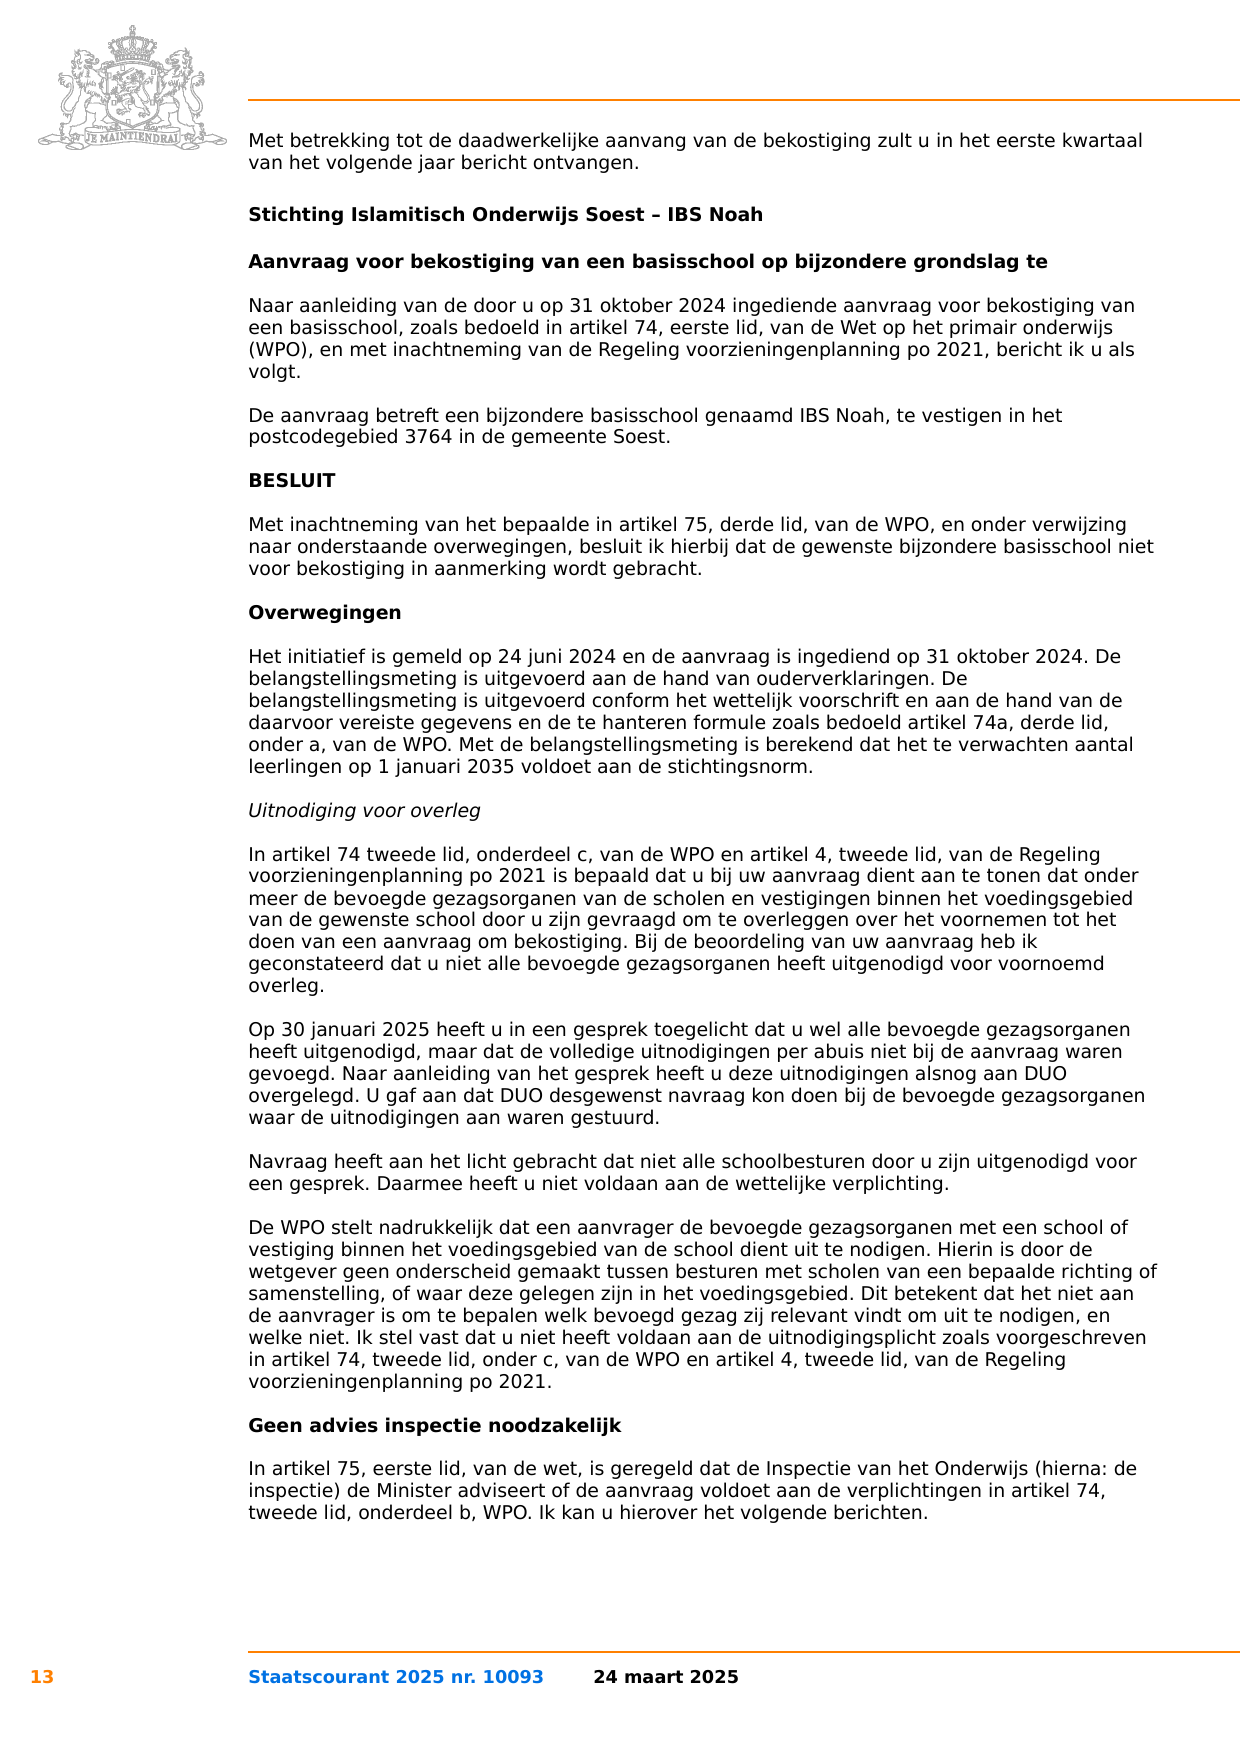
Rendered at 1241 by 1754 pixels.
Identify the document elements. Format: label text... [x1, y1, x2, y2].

text Met betrekking tot de daadwerkelijke aanvang van de bekostiging zult u in het eerste kwartaal van het volgende jaar bericht ontvangen. [248, 130, 1163, 174]
text De aanvraag betreft een bijzondere basisschool genaamd IBS Noah, te vestigen in het postcodegebied 3764 in de gemeente Soest. [248, 404, 1163, 448]
subtitle Uitnodiging voor overleg [248, 799, 1163, 822]
text Met inachtneming van het bepaalde in artikel 75, derde lid, van de WPO, en onder verwijzing naar onderstaande overwegingen, besluit ik hierbij dat de gewenste bijzondere basisschool niet voor bekostiging in aanmerking wordt gebracht. [248, 514, 1163, 580]
text Navraag heeft aan het licht gebracht dat niet alle schoolbesturen door u zijn uitgenodigd voor een gesprek. Daarmee heeft u niet voldaan aan de wettelijke verplichting. [248, 1151, 1163, 1195]
text De WPO stelt nadrukkelijk dat een aanvrager de bevoegde gezagsorganen met een school of vestiging binnen het voedingsgebied van de school dient uit te nodigen. Hierin is door de wetgever geen onderscheid gemaakt tussen besturen met scholen van een bepaalde richting of samenstelling, of waar deze gelegen zijn in het voedingsgebied. Dit betekent dat het niet aan de aanvrager is om te bepalen welk bevoegd gezag zij relevant vindt om uit te nodigen, en welke niet. Ik stel vast dat u niet heeft voldaan aan de uitnodigingsplicht zoals voorgeschreven in artikel 74, tweede lid, onder c, van de WPO en artikel 4, tweede lid, van de Regeling voorzieningenplanning po 2021. [248, 1217, 1163, 1393]
subtitle Aanvraag voor bekostiging van een basisschool op bijzondere grondslag te [248, 251, 1163, 273]
subtitle Stichting Islamitisch Onderwijs Soest – IBS Noah [248, 204, 1163, 226]
picture [38, 25, 227, 150]
text In artikel 75, eerste lid, van de wet, is geregeld dat de Inspectie van het Onderwijs (hierna: de inspectie) de Minister adviseert of de aanvraag voldoet aan de verplichtingen in artikel 74, tweede lid, onderdeel b, WPO. Ik kan u hierover het volgende berichten. [248, 1458, 1163, 1524]
text Het initiatief is gemeld op 24 juni 2024 en de aanvraag is ingediend op 31 oktober 2024. De belangstellingsmeting is uitgevoerd aan de hand van ouderverklaringen. De belangstellingsmeting is uitgevoerd conform het wettelijk voorschrift en aan de hand van de daarvoor vereiste gegevens en de te hanteren formule zoals bedoeld artikel 74a, derde lid, onder a, van de WPO. Met de belangstellingsmeting is berekend dat het te verwachten aantal leerlingen op 1 januari 2035 voldoet aan de stichtingsnorm. [248, 646, 1163, 778]
text Naar aanleiding van de door u op 31 oktober 2024 ingediende aanvraag voor bekostiging van een basisschool, zoals bedoeld in artikel 74, eerste lid, van de Wet op het primair onderwijs (WPO), en met inachtneming van de Regeling voorzieningenplanning po 2021, bericht ik u als volgt. [248, 295, 1163, 383]
subtitle Geen advies inspectie noodzakelijk [248, 1414, 1163, 1436]
text Op 30 januari 2025 heeft u in een gesprek toegelicht dat u wel alle bevoegde gezagsorganen heeft uitgenodigd, maar dat de volledige uitnodigingen per abuis niet bij de aanvraag waren gevoegd. Naar aanleiding van het gesprek heeft u deze uitnodigingen alsnog aan DUO overgelegd. U gaf aan dat DUO desgewenst navraag kon doen bij de bevoegde gezagsorganen waar de uitnodigingen aan waren gestuurd. [248, 1019, 1163, 1129]
subtitle Overwegingen [248, 602, 1163, 624]
text In artikel 74 tweede lid, onderdeel c, van de WPO en artikel 4, tweede lid, van de Regeling voorzieningenplanning po 2021 is bepaald dat u bij uw aanvraag dient aan te tonen dat onder meer de bevoegde gezagsorganen van de scholen en vestigingen binnen het voedingsgebied van de gewenste school door u zijn gevraagd om te overleggen over het voornemen tot het doen van een aanvraag om bekostiging. Bij de beoordeling van uw aanvraag heb ik geconstateerd dat u niet alle bevoegde gezagsorganen heeft uitgenodigd voor voornoemd overleg. [248, 843, 1163, 997]
subtitle BESLUIT [248, 470, 1163, 492]
